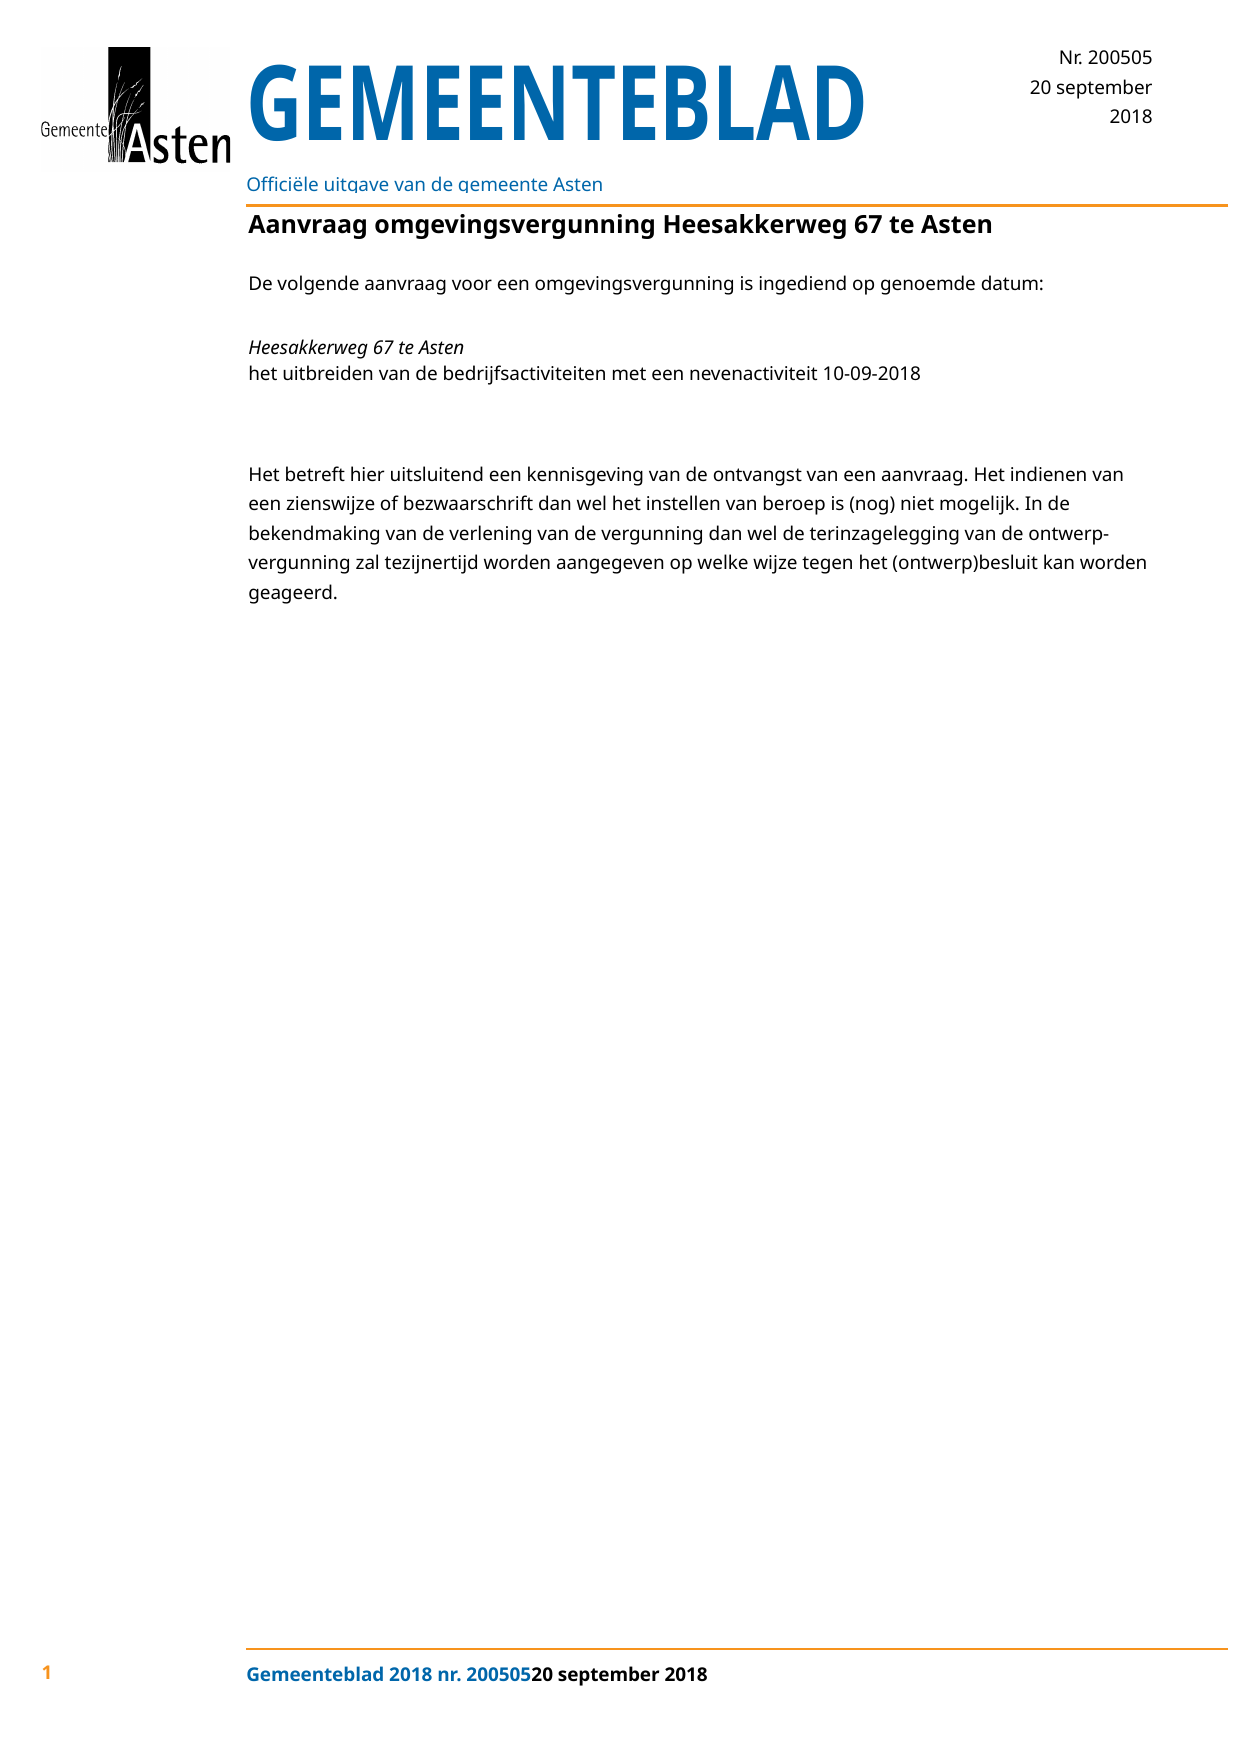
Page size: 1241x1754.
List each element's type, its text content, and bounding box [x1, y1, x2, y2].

text De volgende aanvraag voor een omgevingsvergunning is ingediend op genoemde datum: [248, 270, 1152, 296]
text Aanvraag omgevingsvergunning Heesakkerweg 67 te Asten [248, 207, 1152, 241]
text Het betreft hier uitsluitend een kennisgeving van de ontvangst van een aanvraag. Het indienen van een zienswijze of bezwaarschrift dan wel het instellen van beroep is (nog) niet mogelijk. In de bekendmaking van de verlening van de vergunning dan wel de terinzagelegging van de ontwerp-vergunning zal tezijnertijd worden aangegeven op welke wijze tegen het (ontwerp)besluit kan worden geageerd. [248, 461, 1152, 605]
text het uitbreiden van de bedrijfsactiviteiten met een nevenactiviteit 10-09-2018 [248, 360, 1152, 386]
picture [41, 47, 231, 172]
text Heesakkerweg 67 te Asten [248, 334, 1152, 360]
